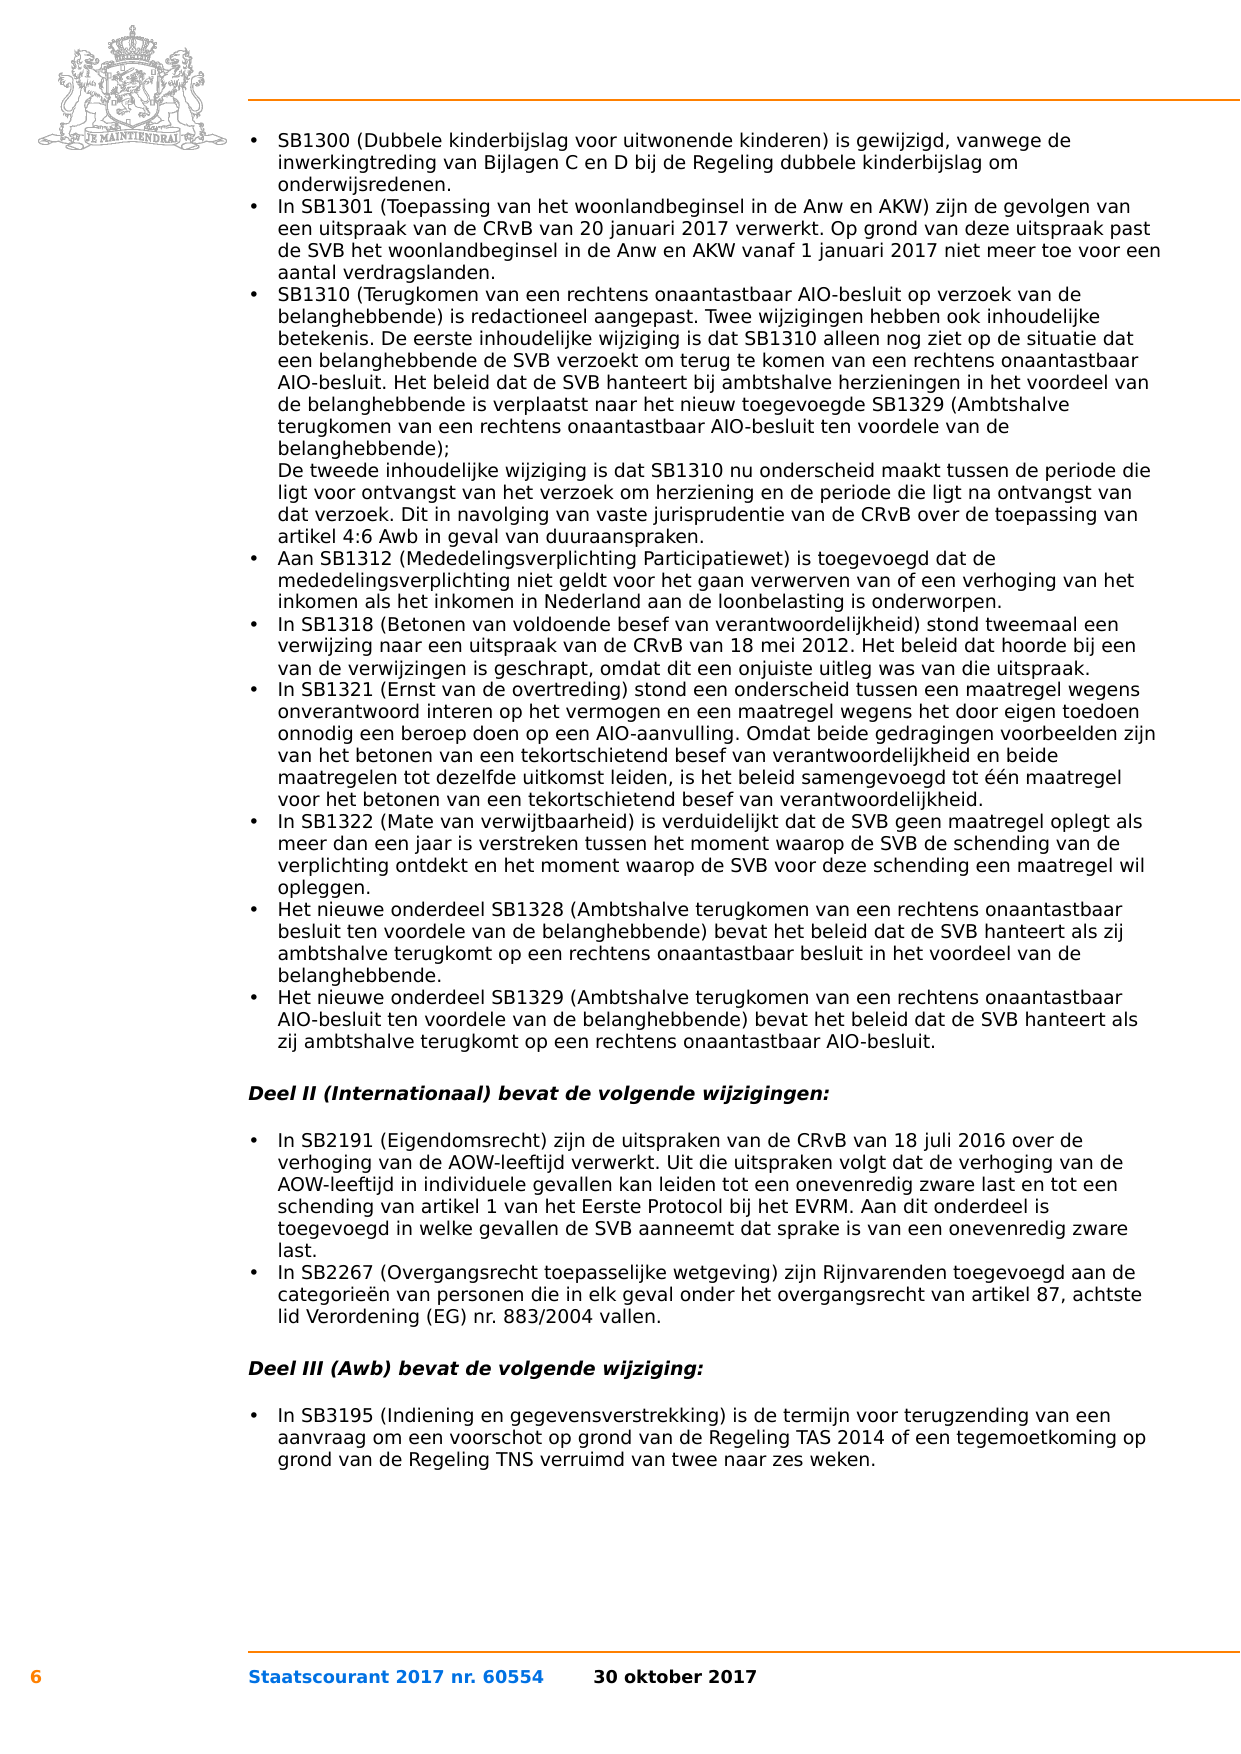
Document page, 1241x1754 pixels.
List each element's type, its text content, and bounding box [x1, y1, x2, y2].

text • In SB1321 (Ernst van de overtreding) stond een onderscheid tussen een maatregel wegens onverantwoord interen op het vermogen en een maatregel wegens het door eigen toedoen onnodig een beroep doen op een AIO-aanvulling. Omdat beide gedragingen voorbeelden zijn van het betonen van een tekortschietend besef van verantwoordelijkheid en beide maatregelen tot dezelfde uitkomst leiden, is het beleid samengevoegd tot één maatregel voor het betonen van een tekortschietend besef van verantwoordelijkheid. [248, 679, 1163, 811]
text • SB1300 (Dubbele kinderbijslag voor uitwonende kinderen) is gewijzigd, vanwege de inwerkingtreding van Bijlagen C en D bij de Regeling dubbele kinderbijslag om onderwijsredenen. [248, 130, 1163, 196]
text • In SB1322 (Mate van verwijtbaarheid) is verduidelijkt dat de SVB geen maatregel oplegt als meer dan een jaar is verstreken tussen het moment waarop de SVB de schending van de verplichting ontdekt en het moment waarop de SVB voor deze schending een maatregel wil opleggen. [248, 811, 1163, 899]
text • In SB1318 (Betonen van voldoende besef van verantwoordelijkheid) stond tweemaal een verwijzing naar een uitspraak van de CRvB van 18 mei 2012. Het beleid dat hoorde bij een van de verwijzingen is geschrapt, omdat dit een onjuiste uitleg was van die uitspraak. [248, 613, 1163, 679]
subtitle Deel II (Internationaal) bevat de volgende wijzigingen: [248, 1083, 1163, 1105]
text • In SB2191 (Eigendomsrecht) zijn de uitspraken van de CRvB van 18 juli 2016 over de verhoging van de AOW-leeftijd verwerkt. Uit die uitspraken volgt dat de verhoging van de AOW-leeftijd in individuele gevallen kan leiden tot een onevenredig zware last en tot een schending van artikel 1 van het Eerste Protocol bij het EVRM. Aan dit onderdeel is toegevoegd in welke gevallen de SVB aanneemt dat sprake is van een onevenredig zware last. [248, 1130, 1163, 1262]
text • Het nieuwe onderdeel SB1328 (Ambtshalve terugkomen van een rechtens onaantastbaar besluit ten voordele van de belanghebbende) bevat het beleid dat de SVB hanteert als zij ambtshalve terugkomt op een rechtens onaantastbaar besluit in het voordeel van de belanghebbende. [248, 899, 1163, 987]
text • Het nieuwe onderdeel SB1329 (Ambtshalve terugkomen van een rechtens onaantastbaar AIO-besluit ten voordele van de belanghebbende) bevat het beleid dat de SVB hanteert als zij ambtshalve terugkomt op een rechtens onaantastbaar AIO-besluit. [248, 987, 1163, 1053]
text De tweede inhoudelijke wijziging is dat SB1310 nu onderscheid maakt tussen de periode die ligt voor ontvangst van het verzoek om herziening en de periode die ligt na ontvangst van dat verzoek. Dit in navolging van vaste jurisprudentie van de CRvB over de toepassing van artikel 4:6 Awb in geval van duuraanspraken. [277, 459, 1163, 547]
text • In SB3195 (Indiening en gegevensverstrekking) is de termijn voor terugzending van een aanvraag om een voorschot op grond van de Regeling TAS 2014 of een tegemoetkoming op grond van de Regeling TNS verruimd van twee naar zes weken. [248, 1405, 1163, 1471]
text • In SB1301 (Toepassing van het woonlandbeginsel in de Anw en AKW) zijn de gevolgen van een uitspraak van de CRvB van 20 januari 2017 verwerkt. Op grond van deze uitspraak past de SVB het woonlandbeginsel in de Anw en AKW vanaf 1 januari 2017 niet meer toe voor een aantal verdragslanden. [248, 196, 1163, 284]
text • In SB2267 (Overgangsrecht toepasselijke wetgeving) zijn Rijnvarenden toegevoegd aan de categorieën van personen die in elk geval onder het overgangsrecht van artikel 87, achtste lid Verordening (EG) nr. 883/2004 vallen. [248, 1262, 1163, 1328]
subtitle Deel III (Awb) bevat de volgende wijziging: [248, 1358, 1163, 1380]
text • Aan SB1312 (Mededelingsverplichting Participatiewet) is toegevoegd dat de mededelingsverplichting niet geldt voor het gaan verwerven van of een verhoging van het inkomen als het inkomen in Nederland aan de loonbelasting is onderworpen. [248, 547, 1163, 613]
text • SB1310 (Terugkomen van een rechtens onaantastbaar AIO-besluit op verzoek van de belanghebbende) is redactioneel aangepast. Twee wijzigingen hebben ook inhoudelijke betekenis. De eerste inhoudelijke wijziging is dat SB1310 alleen nog ziet op de situatie dat een belanghebbende de SVB verzoekt om terug te komen van een rechtens onaantastbaar AIO-besluit. Het beleid dat de SVB hanteert bij ambtshalve herzieningen in het voordeel van de belanghebbende is verplaatst naar het nieuw toegevoegde SB1329 (Ambtshalve terugkomen van een rechtens onaantastbaar AIO-besluit ten voordele van de belanghebbende); [248, 284, 1163, 459]
picture [38, 25, 227, 150]
